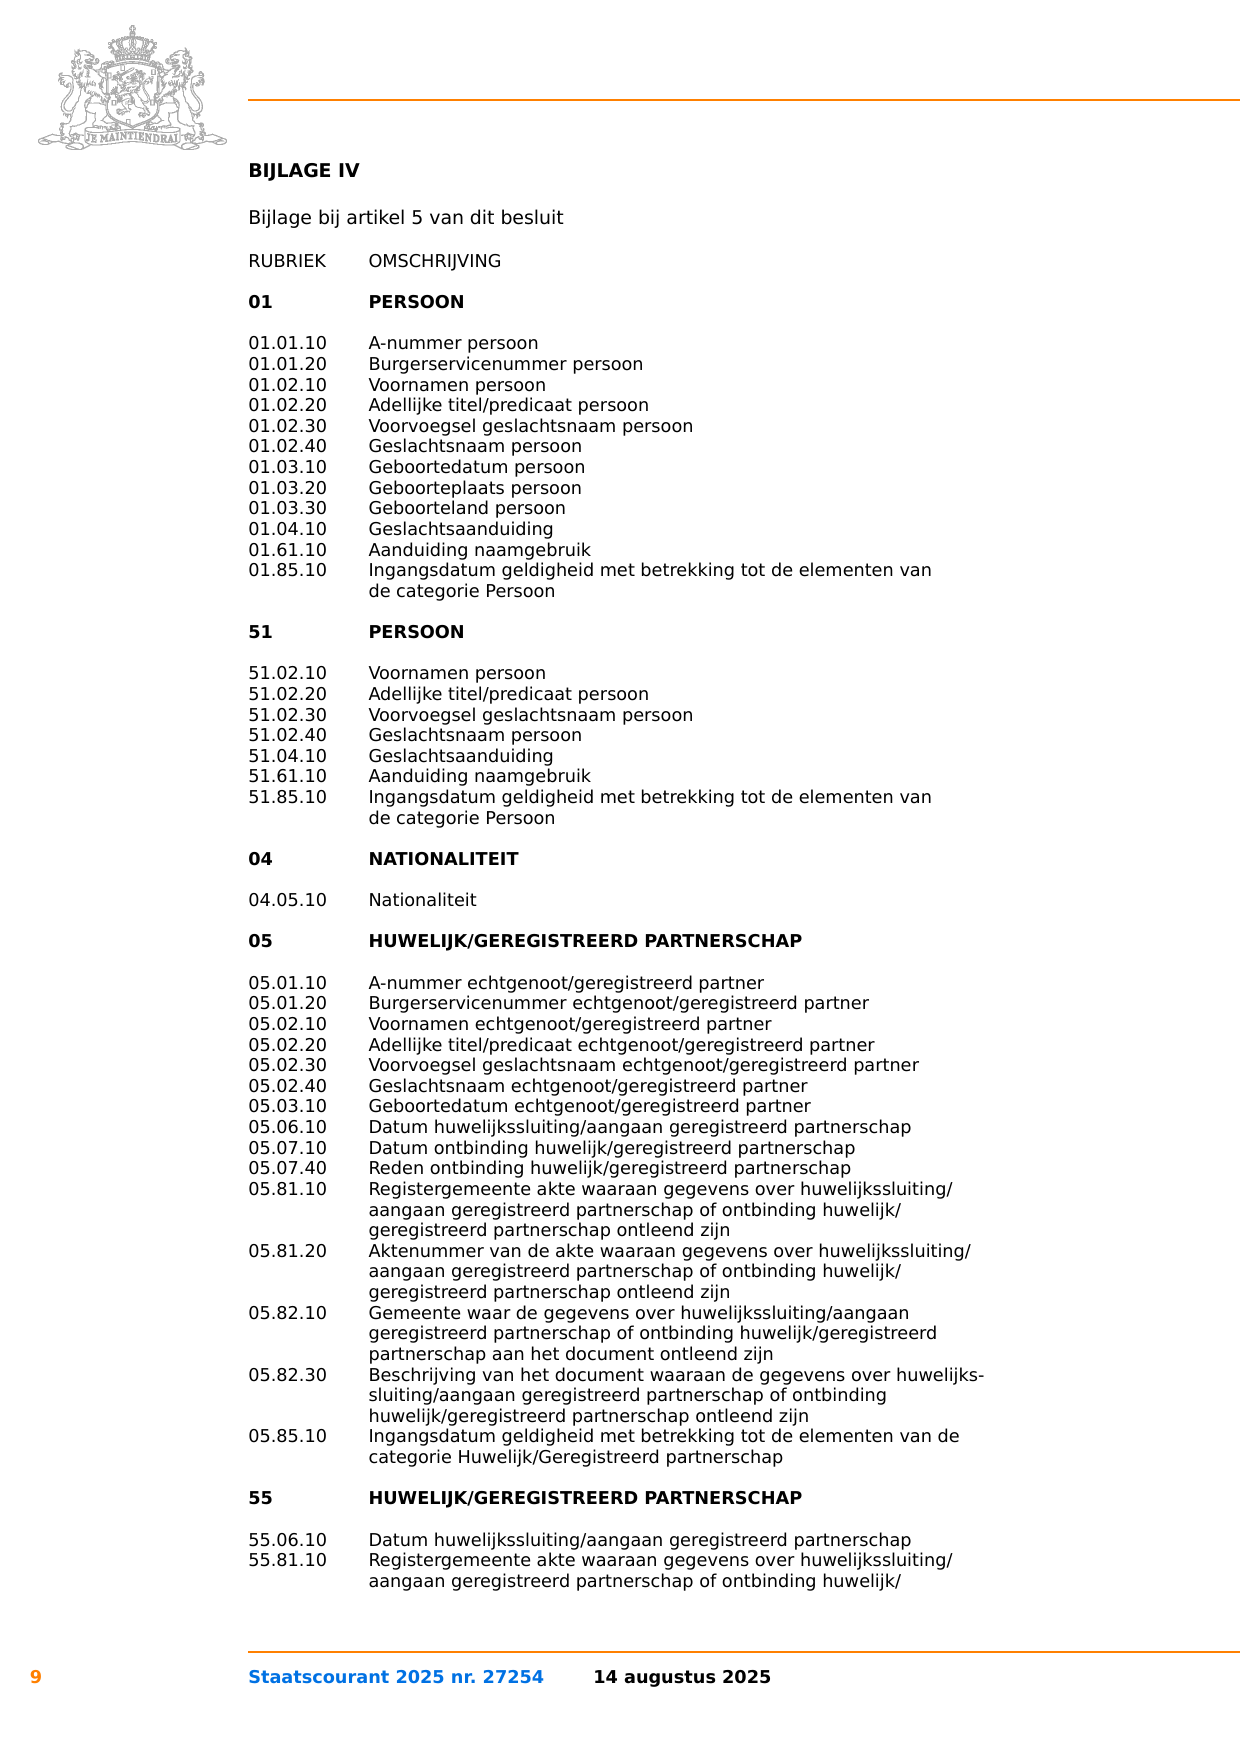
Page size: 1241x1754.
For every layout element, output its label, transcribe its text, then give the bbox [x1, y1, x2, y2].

table_cell 51.02.10 [248, 663, 362, 684]
table_cell 01.01.20 [248, 354, 362, 374]
table_cell Reden ontbinding huwelijk/geregistreerd partnerschap [363, 1158, 1163, 1179]
table_cell Geslachtsnaam echtgenoot/geregistreerd partner [363, 1076, 1163, 1096]
table_cell 55.81.10 [248, 1550, 362, 1591]
table_cell [248, 271, 362, 292]
text Bijlage bij artikel 5 van dit besluit [248, 207, 1163, 229]
table_cell 05.82.10 [248, 1303, 362, 1364]
table_cell [248, 643, 362, 663]
table_cell Voorvoegsel geslachtsnaam persoon [363, 416, 1163, 436]
table_cell Burgerservicenummer persoon [363, 354, 1163, 374]
table_cell Adellijke titel/predicaat persoon [363, 684, 1163, 704]
table_cell NATIONALITEIT [363, 849, 1163, 869]
table_cell 01.03.30 [248, 498, 362, 519]
table_cell 01.03.20 [248, 478, 362, 498]
table_cell Voorvoegsel geslachtsnaam persoon [363, 705, 1163, 725]
table_cell Aktenummer van de akte waaraan gegevens over huwelijkssluiting/ aangaan geregistreerd partnerschap of ontbinding huwelijk/ geregistreerd partnerschap ontleend zijn [363, 1241, 1163, 1303]
table_cell 05.07.10 [248, 1138, 362, 1158]
table_cell Voornamen echtgenoot/geregistreerd partner [363, 1014, 1163, 1034]
table_cell Registergemeente akte waaraan gegevens over huwelijkssluiting/ aangaan geregistreerd partnerschap of ontbinding huwelijk/ [363, 1550, 1163, 1591]
table_cell Nationaliteit [363, 890, 1163, 911]
table_cell A-nummer persoon [363, 333, 1163, 354]
subtitle BIJLAGE IV [248, 160, 1163, 182]
table_cell [248, 601, 362, 622]
picture [38, 25, 227, 150]
table_cell HUWELIJK/GEREGISTREERD PARTNERSCHAP [363, 931, 1163, 952]
table_cell 55.06.10 [248, 1530, 362, 1550]
table_cell 01 [248, 292, 362, 313]
table_cell 04.05.10 [248, 890, 362, 911]
table_cell Geboorteplaats persoon [363, 478, 1163, 498]
table_cell Geslachtsaanduiding [363, 519, 1163, 539]
table_cell Geslachtsnaam persoon [363, 725, 1163, 746]
table_cell Datum ontbinding huwelijk/geregistreerd partnerschap [363, 1138, 1163, 1158]
table_cell Gemeente waar de gegevens over huwelijkssluiting/aangaan geregistreerd partnerschap of ontbinding huwelijk/geregistreerd partnerschap aan het document ontleend zijn [363, 1303, 1163, 1364]
table_cell 51.02.40 [248, 725, 362, 746]
table_cell 01.03.10 [248, 457, 362, 478]
table_cell Aanduiding naamgebruik [363, 540, 1163, 560]
table_cell [363, 643, 1163, 663]
table_cell Ingangsdatum geldigheid met betrekking tot de elementen van de categorie Persoon [363, 560, 1163, 601]
table_cell 05.02.40 [248, 1076, 362, 1096]
table_cell 05.03.10 [248, 1096, 362, 1117]
table_cell 51 [248, 622, 362, 643]
table_cell 01.02.30 [248, 416, 362, 436]
table_cell 05.82.30 [248, 1365, 362, 1426]
table_cell 05.01.10 [248, 973, 362, 993]
table_cell Geboorteland persoon [363, 498, 1163, 519]
table_cell Ingangsdatum geldigheid met betrekking tot de elementen van de categorie Persoon [363, 787, 1163, 828]
table_cell 51.02.20 [248, 684, 362, 704]
table_cell 01.61.10 [248, 540, 362, 560]
table_cell [363, 271, 1163, 292]
table_cell 05.06.10 [248, 1117, 362, 1138]
table_cell 05.85.10 [248, 1426, 362, 1468]
table_cell [248, 1468, 362, 1488]
table_cell 01.85.10 [248, 560, 362, 601]
table_cell [363, 313, 1163, 333]
table_cell Voorvoegsel geslachtsnaam echtgenoot/geregistreerd partner [363, 1055, 1163, 1076]
table_cell [248, 952, 362, 973]
table_cell Ingangsdatum geldigheid met betrekking tot de elementen van de categorie Huwelijk/Geregistreerd partnerschap [363, 1426, 1163, 1468]
table_cell [248, 1509, 362, 1529]
table_cell 05.01.20 [248, 993, 362, 1014]
table_cell 01.02.40 [248, 436, 362, 457]
table_cell 04 [248, 849, 362, 869]
table_cell 01.02.10 [248, 375, 362, 395]
table_cell 51.02.30 [248, 705, 362, 725]
table_cell 01.01.10 [248, 333, 362, 354]
table_cell 05.02.20 [248, 1035, 362, 1055]
table_header RUBRIEK [248, 251, 362, 271]
table_cell 51.85.10 [248, 787, 362, 828]
table_cell Aanduiding naamgebruik [363, 766, 1163, 787]
table_cell 51.61.10 [248, 766, 362, 787]
table_cell [363, 952, 1163, 973]
table_cell 05.81.10 [248, 1179, 362, 1241]
table_cell Registergemeente akte waaraan gegevens over huwelijkssluiting/ aangaan geregistreerd partnerschap of ontbinding huwelijk/ geregistreerd partnerschap ontleend zijn [363, 1179, 1163, 1241]
table_header OMSCHRIJVING [363, 251, 1163, 271]
table_cell HUWELIJK/GEREGISTREERD PARTNERSCHAP [363, 1488, 1163, 1509]
table_cell Beschrijving van het document waaraan de gegevens over huwelijks- sluiting/aangaan geregistreerd partnerschap of ontbinding huwelijk/geregistreerd partnerschap ontleend zijn [363, 1365, 1163, 1426]
table_cell [363, 911, 1163, 931]
table_cell Voornamen persoon [363, 375, 1163, 395]
table_cell PERSOON [363, 622, 1163, 643]
table_cell 05.07.40 [248, 1158, 362, 1179]
table_cell Datum huwelijkssluiting/aangaan geregistreerd partnerschap [363, 1117, 1163, 1138]
table_cell Geslachtsaanduiding [363, 746, 1163, 766]
table_cell Adellijke titel/predicaat persoon [363, 395, 1163, 416]
table_cell Datum huwelijkssluiting/aangaan geregistreerd partnerschap [363, 1530, 1163, 1550]
table_cell 01.02.20 [248, 395, 362, 416]
table_cell [363, 1509, 1163, 1529]
table_cell 01.04.10 [248, 519, 362, 539]
table_cell [363, 828, 1163, 849]
table_cell [363, 870, 1163, 890]
table_cell Geslachtsnaam persoon [363, 436, 1163, 457]
table_cell [363, 601, 1163, 622]
table_cell 05.02.30 [248, 1055, 362, 1076]
table_cell [248, 828, 362, 849]
table_cell PERSOON [363, 292, 1163, 313]
table_cell Geboortedatum echtgenoot/geregistreerd partner [363, 1096, 1163, 1117]
table_cell [363, 1468, 1163, 1488]
table_cell Geboortedatum persoon [363, 457, 1163, 478]
table_cell [248, 313, 362, 333]
table_cell A-nummer echtgenoot/geregistreerd partner [363, 973, 1163, 993]
table_cell Adellijke titel/predicaat echtgenoot/geregistreerd partner [363, 1035, 1163, 1055]
table_cell 05.81.20 [248, 1241, 362, 1303]
table_cell Burgerservicenummer echtgenoot/geregistreerd partner [363, 993, 1163, 1014]
table_cell [248, 911, 362, 931]
table_cell 05.02.10 [248, 1014, 362, 1034]
table_cell 05 [248, 931, 362, 952]
table_cell Voornamen persoon [363, 663, 1163, 684]
table_cell [248, 870, 362, 890]
table_cell 51.04.10 [248, 746, 362, 766]
table_cell 55 [248, 1488, 362, 1509]
